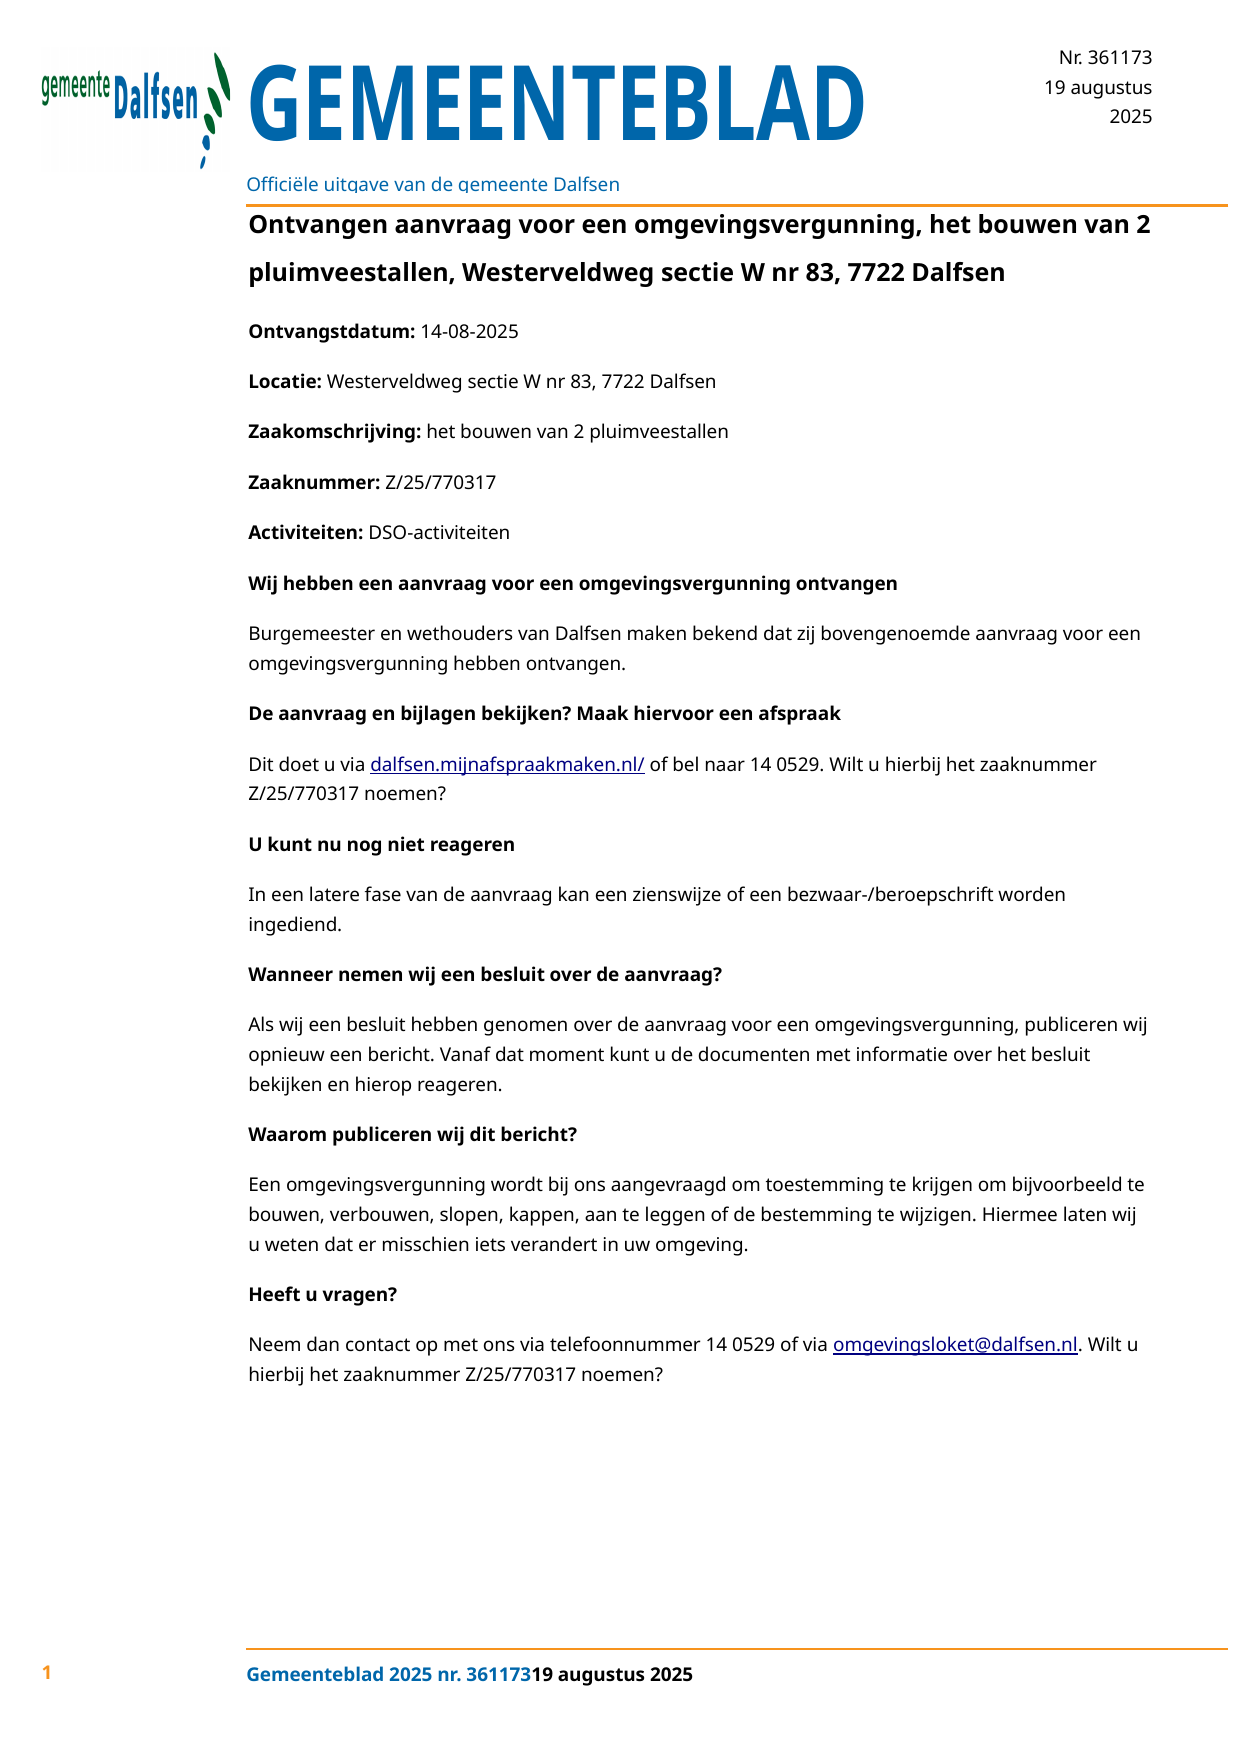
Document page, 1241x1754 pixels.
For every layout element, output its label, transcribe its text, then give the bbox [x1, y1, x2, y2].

text Waarom publiceren wij dit bericht? [248, 1121, 1152, 1147]
text Zaaknummer: Z/25/770317 [248, 469, 1152, 495]
text De aanvraag en bijlagen bekijken? Maak hiervoor een afspraak [248, 700, 1152, 726]
text Wij hebben een aanvraag voor een omgevingsvergunning ontvangen [248, 570, 1152, 596]
picture [41, 47, 231, 172]
text Als wij een besluit hebben genomen over de aanvraag voor een omgevingsvergunning, publiceren wij opnieuw een bericht. Vanaf dat moment kunt u de documenten met informatie over het besluit bekijken en hierop reageren. [248, 1012, 1152, 1097]
text Heeft u vragen? [248, 1281, 1152, 1307]
text Wanneer nemen wij een besluit over de aanvraag? [248, 961, 1152, 987]
text U kunt nu nog niet reageren [248, 831, 1152, 857]
text Locatie: Westerveldweg sectie W nr 83, 7722 Dalfsen [248, 368, 1152, 394]
text Ontvangstdatum: 14-08-2025 [248, 318, 1152, 344]
text Ontvangen aanvraag voor een omgevingsvergunning, het bouwen van 2 pluimveestallen, Westerveldweg sectie W nr 83, 7722 Dalfsen [248, 207, 1152, 288]
text Activiteiten: DSO-activiteiten [248, 519, 1152, 545]
text Neem dan contact op met ons via telefoonnummer 14 0529 of via omgevingsloket@dalfsen.nl. Wilt u hierbij het zaaknummer Z/25/770317 noemen? [248, 1332, 1152, 1387]
text In een latere fase van de aanvraag kan een zienswijze of een bezwaar-/beroepschrift worden ingediend. [248, 881, 1152, 937]
text Zaakomschrijving: het bouwen van 2 pluimveestallen [248, 419, 1152, 444]
text Burgemeester en wethouders van Dalfsen maken bekend dat zij bovengenoemde aanvraag voor een omgevingsvergunning hebben ontvangen. [248, 620, 1152, 676]
text Een omgevingsvergunning wordt bij ons aangevraagd om toestemming te krijgen om bijvoorbeeld te bouwen, verbouwen, slopen, kappen, aan te leggen of de bestemming te wijzigen. Hiermee laten wij u weten dat er misschien iets verandert in uw omgeving. [248, 1172, 1152, 1257]
text Dit doet u via dalfsen.mijnafspraakmaken.nl/ of bel naar 14 0529. Wilt u hierbij het zaaknummer Z/25/770317 noemen? [248, 751, 1152, 806]
